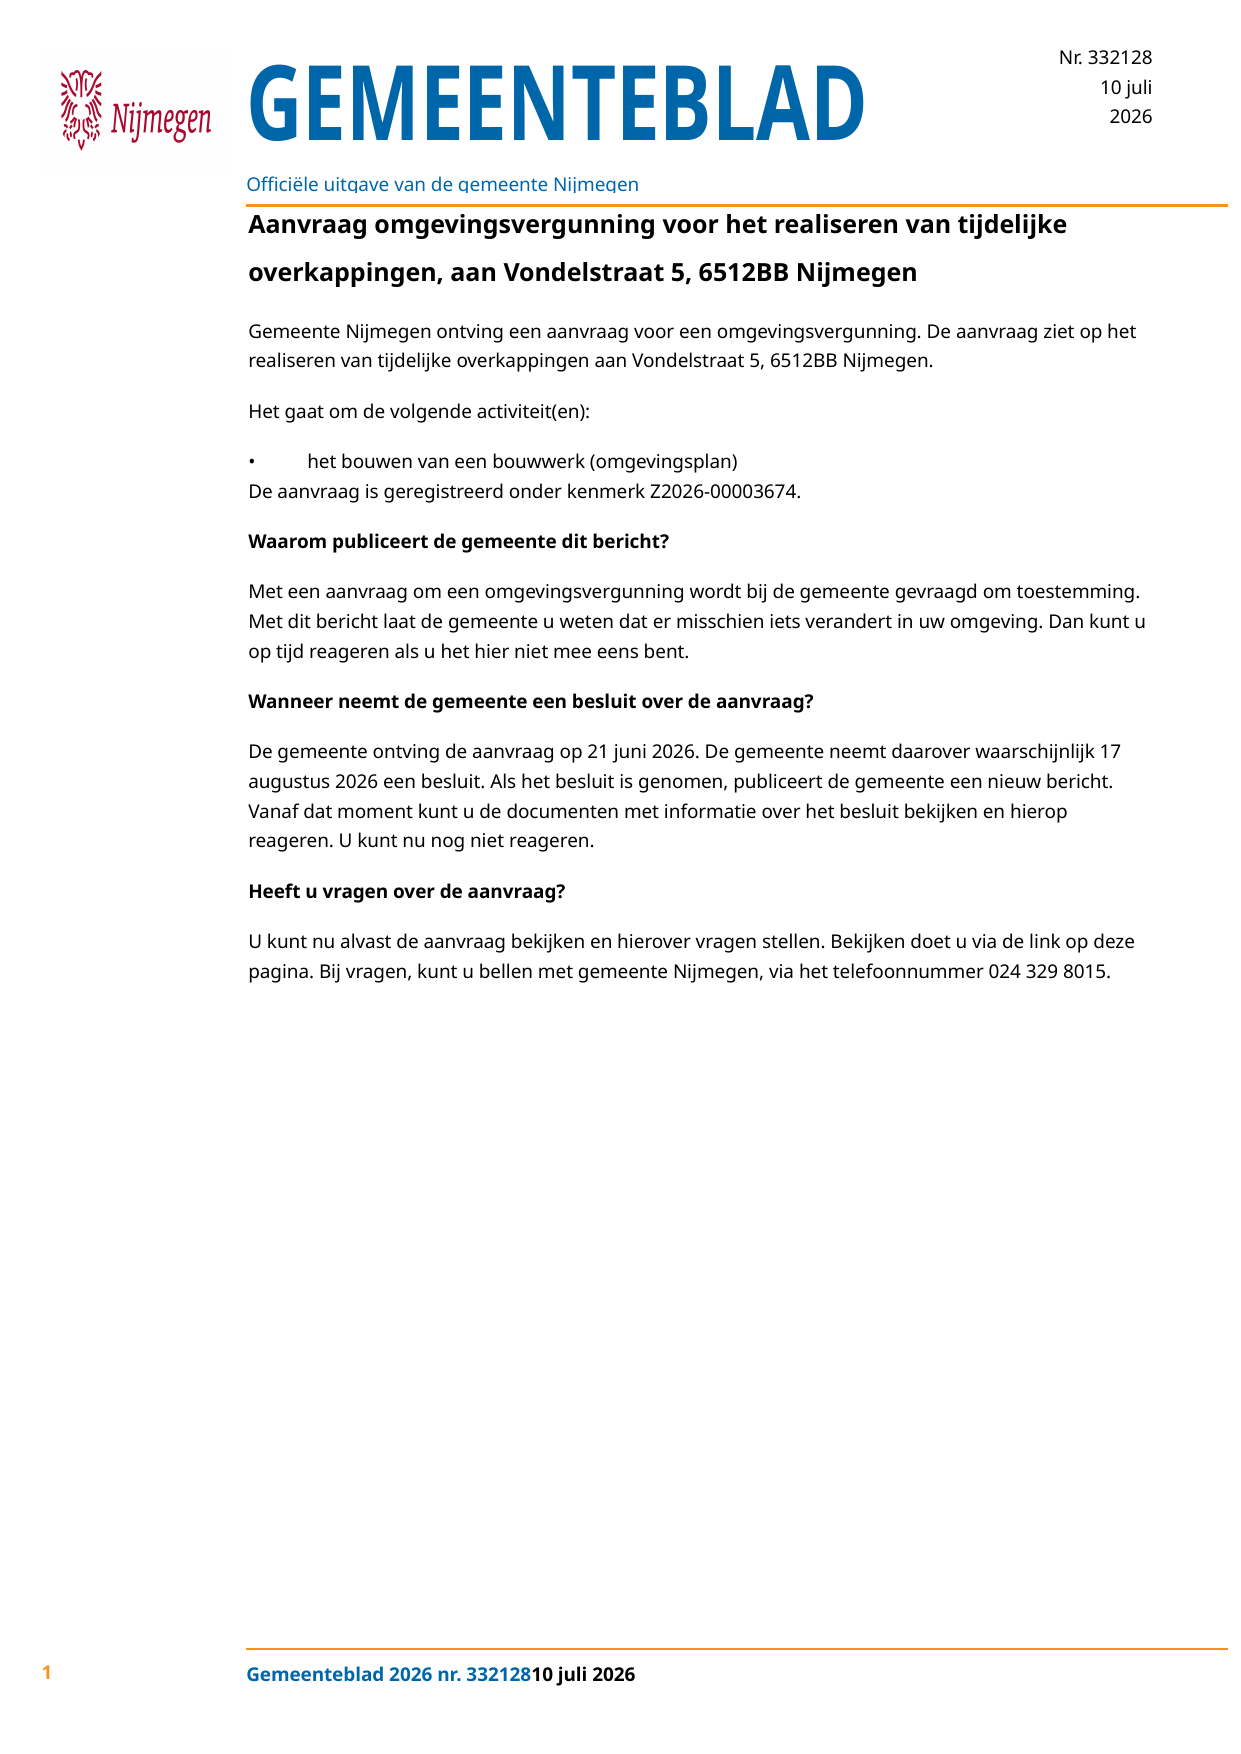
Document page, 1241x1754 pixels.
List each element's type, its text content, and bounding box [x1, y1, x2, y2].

text Wanneer neemt de gemeente een besluit over de aanvraag? [248, 688, 1152, 714]
text De gemeente ontving de aanvraag op 21 juni 2026. De gemeente neemt daarover waarschijnlijk 17 augustus 2026 een besluit. Als het besluit is genomen, publiceert de gemeente een nieuw bericht. Vanaf dat moment kunt u de documenten met informatie over het besluit bekijken en hierop reageren. U kunt nu nog niet reageren. [248, 739, 1152, 853]
text Gemeente Nijmegen ontving een aanvraag voor een omgevingsvergunning. De aanvraag ziet op het realiseren van tijdelijke overkappingen aan Vondelstraat 5, 6512BB Nijmegen. [248, 318, 1152, 373]
text De aanvraag is geregistreerd onder kenmerk Z2026-00003674. [248, 478, 1152, 504]
text U kunt nu alvast de aanvraag bekijken en hierover vragen stellen. Bekijken doet u via de link op deze pagina. Bij vragen, kunt u bellen met gemeente Nijmegen, via het telefoonnummer 024 329 8015. [248, 928, 1152, 984]
text Het gaat om de volgende activiteit(en): [248, 398, 1152, 424]
picture [41, 47, 231, 172]
text Heeft u vragen over de aanvraag? [248, 878, 1152, 904]
text Met een aanvraag om een omgevingsvergunning wordt bij de gemeente gevraagd om toestemming. Met dit bericht laat de gemeente u weten dat er misschien iets verandert in uw omgeving. Dan kunt u op tijd reageren als u het hier niet mee eens bent. [248, 579, 1152, 664]
text Aanvraag omgevingsvergunning voor het realiseren van tijdelijke overkappingen, aan Vondelstraat 5, 6512BB Nijmegen [248, 207, 1152, 288]
text Waarom publiceert de gemeente dit bericht? [248, 528, 1152, 554]
list het bouwen van een bouwwerk (omgevingsplan) [248, 448, 1152, 474]
